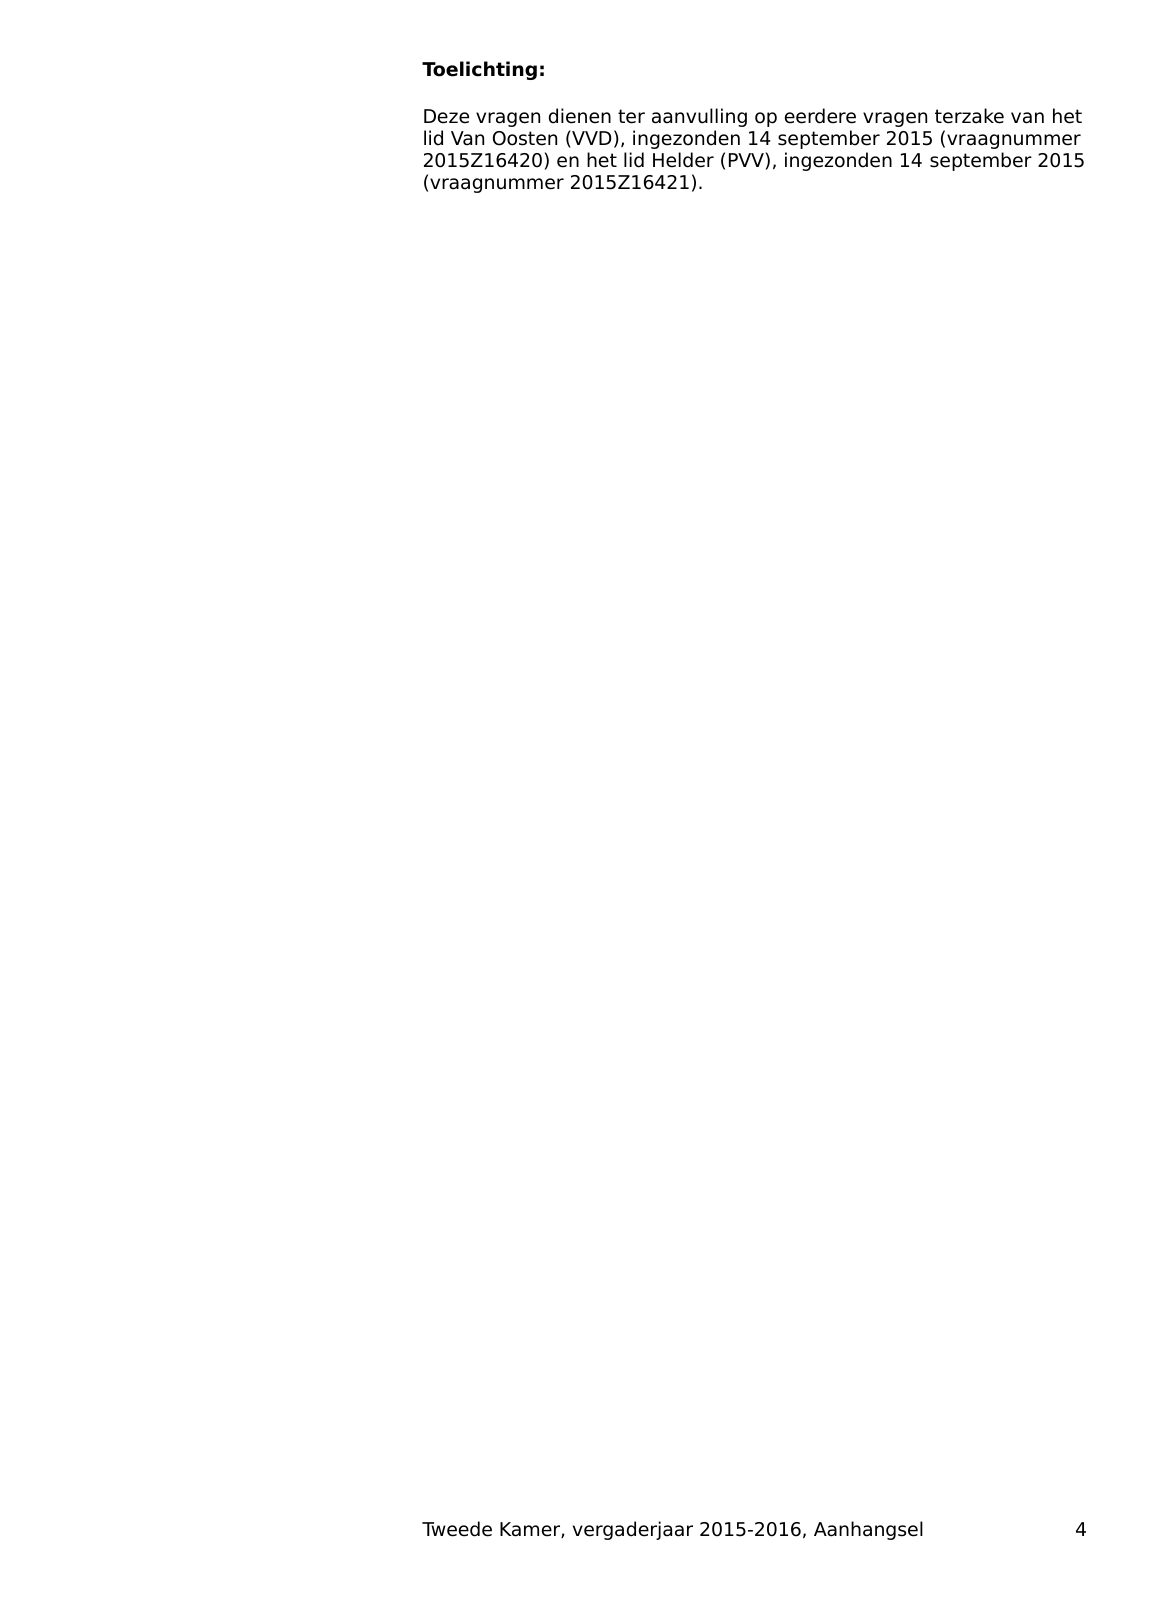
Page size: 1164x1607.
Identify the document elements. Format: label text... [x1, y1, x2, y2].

text Deze vragen dienen ter aanvulling op eerdere vragen terzake van het lid Van Oosten (VVD), ingezonden 14 september 2015 (vraagnummer 2015Z16420) en het lid Helder (PVV), ingezonden 14 september 2015 (vraagnummer 2015Z16421). [422, 106, 1087, 194]
subtitle Toelichting: [422, 59, 1087, 81]
